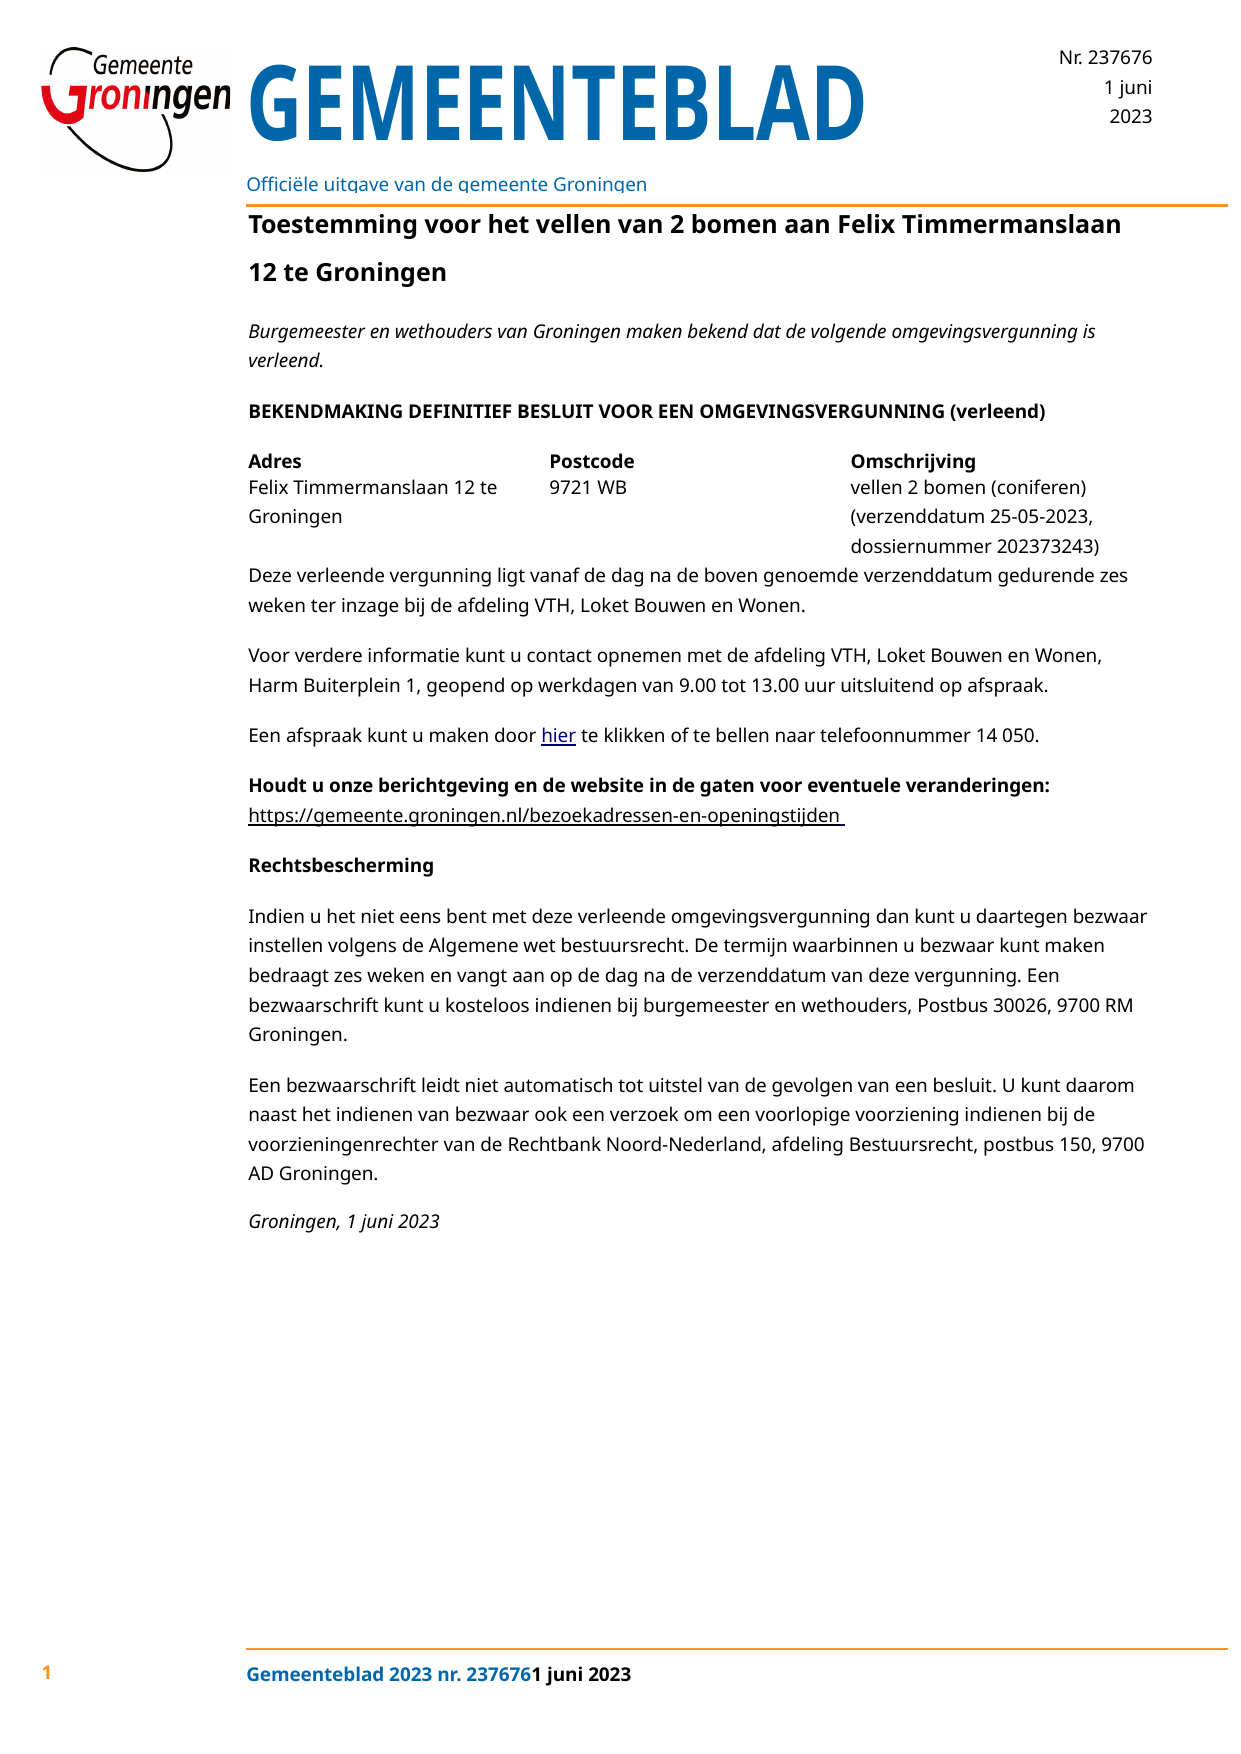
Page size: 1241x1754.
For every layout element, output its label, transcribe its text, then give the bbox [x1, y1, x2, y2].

text Voor verdere informatie kunt u contact opnemen met de afdeling VTH, Loket Bouwen en Wonen, Harm Buiterplein 1, geopend op werkdagen van 9.00 tot 13.00 uur uitsluitend op afspraak. [248, 642, 1152, 698]
text Indien u het niet eens bent met deze verleende omgevingsvergunning dan kunt u daartegen bezwaar instellen volgens de Algemene wet bestuursrecht. De termijn waarbinnen u bezwaar kunt maken bedraagt zes weken en vangt aan op de dag na de verzenddatum van deze vergunning. Een bezwaarschrift kunt u kosteloos indienen bij burgemeester en wethouders, Postbus 30026, 9700 RM Groningen. [248, 903, 1152, 1047]
text Houdt u onze berichtgeving en de website in de gaten voor eventuele veranderingen: https://gemeente.groningen.nl/bezoekadressen-en-openingstijden [248, 773, 1152, 828]
text BEKENDMAKING DEFINITIEF BESLUIT VOOR EEN OMGEVINGSVERGUNNING (verleend) [248, 398, 1152, 424]
text Een bezwaarschrift leidt niet automatisch tot uitstel van de gevolgen van een besluit. U kunt daarom naast het indienen van bezwaar ook een verzoek om een voorlopige voorziening indienen bij de voorzieningenrechter van de Rechtbank Noord-Nederland, afdeling Bestuursrecht, postbus 150, 9700 AD Groningen. [248, 1072, 1152, 1186]
table_cell 9721 WB [549, 474, 850, 559]
table_cell Felix Timmermanslaan 12 te Groningen [248, 474, 549, 559]
picture [41, 47, 231, 172]
text Rechtsbescherming [248, 853, 1152, 878]
table_header Omschrijving [850, 449, 1152, 474]
table_cell vellen 2 bomen (coniferen) (verzenddatum 25-05-2023, dossiernummer 202373243) [850, 474, 1152, 559]
text Een afspraak kunt u maken door hier te klikken of te bellen naar telefoonnummer 14 050. [248, 722, 1152, 748]
text Deze verleende vergunning ligt vanaf de dag na de boven genoemde verzenddatum gedurende zes weken ter inzage bij de afdeling VTH, Loket Bouwen en Wonen. [248, 562, 1152, 618]
text Burgemeester en wethouders van Groningen maken bekend dat de volgende omgevingsvergunning is verleend. [248, 318, 1152, 373]
text Groningen, 1 juni 2023 [248, 1208, 1152, 1234]
table_header Adres [248, 449, 549, 474]
text Toestemming voor het vellen van 2 bomen aan Felix Timmermanslaan 12 te Groningen [248, 207, 1152, 288]
table_header Postcode [549, 449, 850, 474]
